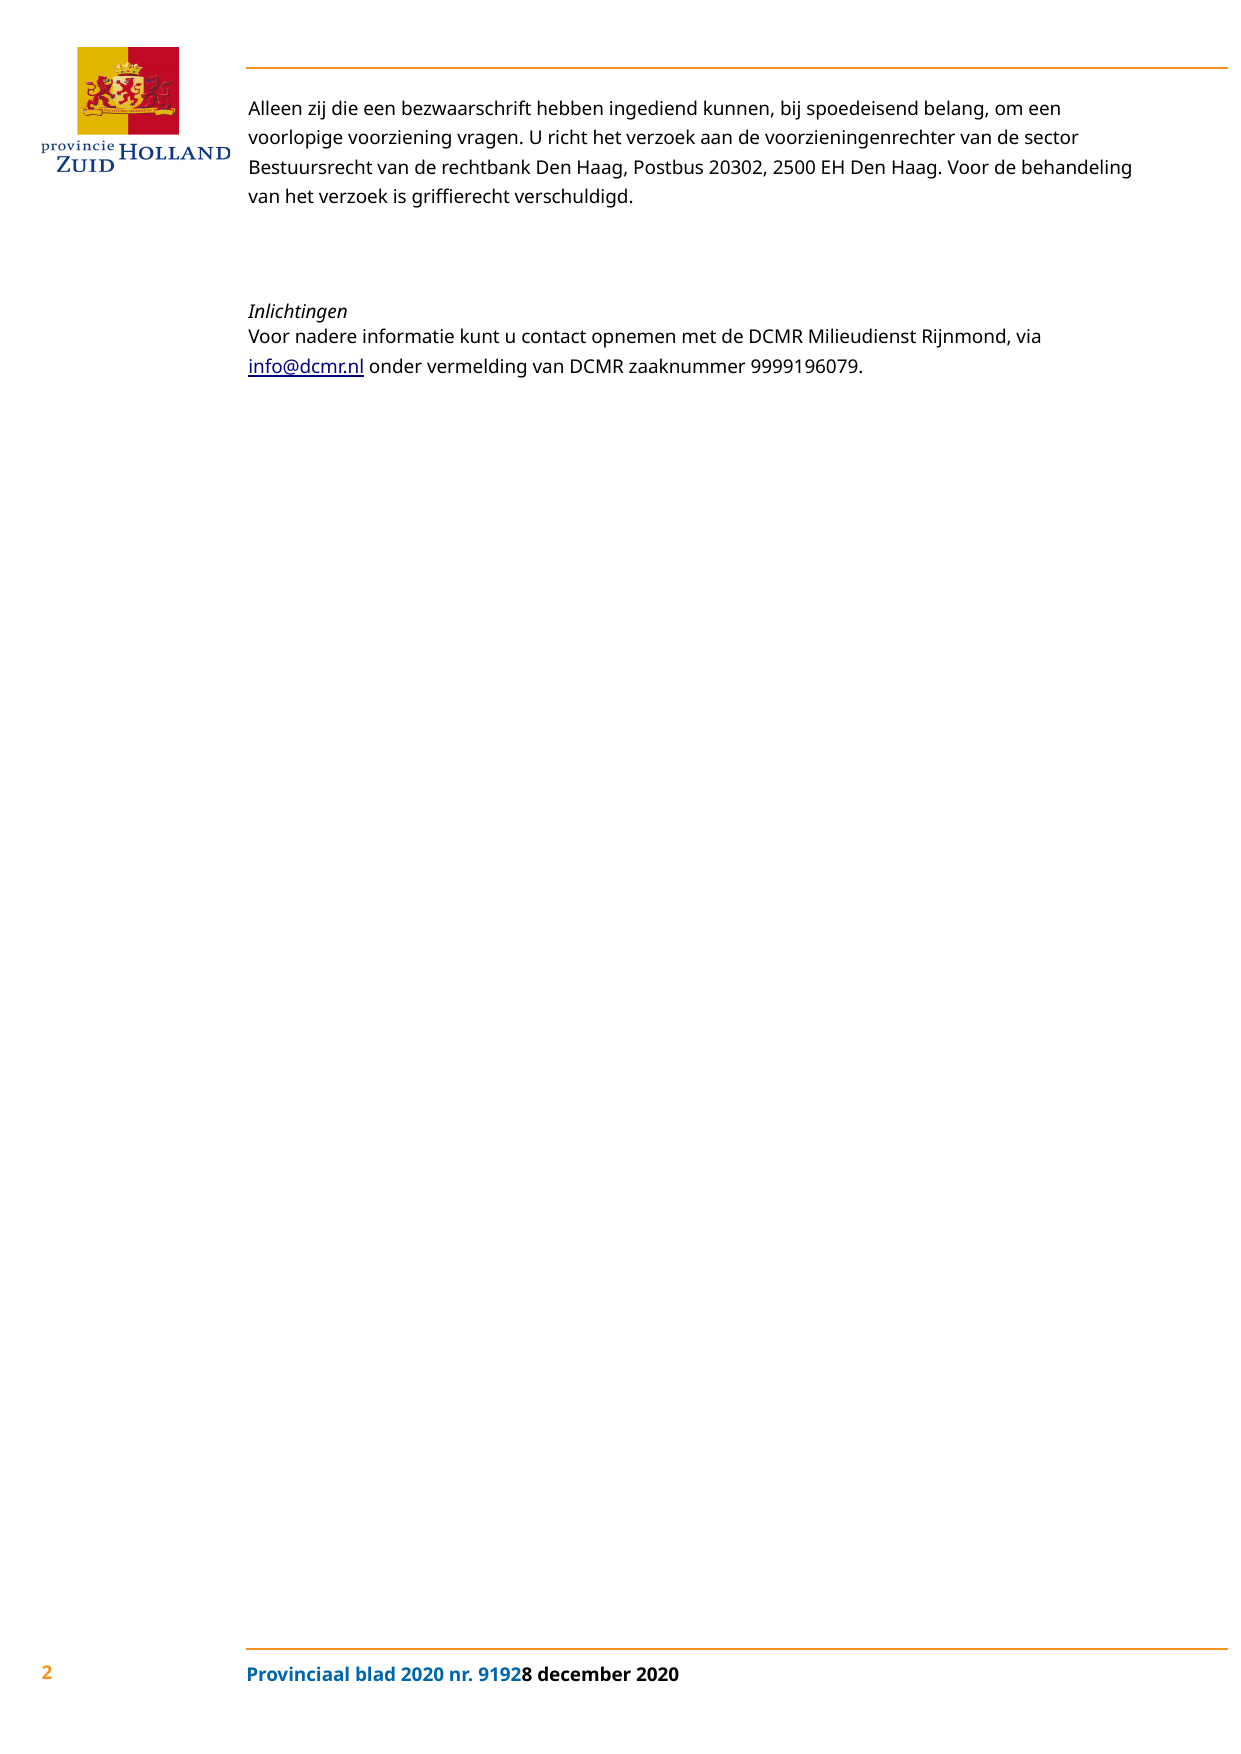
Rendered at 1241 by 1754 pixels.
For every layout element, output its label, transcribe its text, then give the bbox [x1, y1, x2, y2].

text Alleen zij die een bezwaarschrift hebben ingediend kunnen, bij spoedeisend belang, om een voorlopige voorziening vragen. U richt het verzoek aan de voorzieningenrechter van de sector Bestuursrecht van de rechtbank Den Haag, Postbus 20302, 2500 EH Den Haag. Voor de behandeling van het verzoek is griffierecht verschuldigd. [248, 95, 1152, 209]
text Inlichtingen [248, 298, 1152, 324]
text Voor nadere informatie kunt u contact opnemen met de DCMR Milieudienst Rijnmond, via info@dcmr.nl onder vermelding van DCMR zaaknummer 9999196079. [248, 324, 1152, 379]
picture [41, 47, 231, 172]
